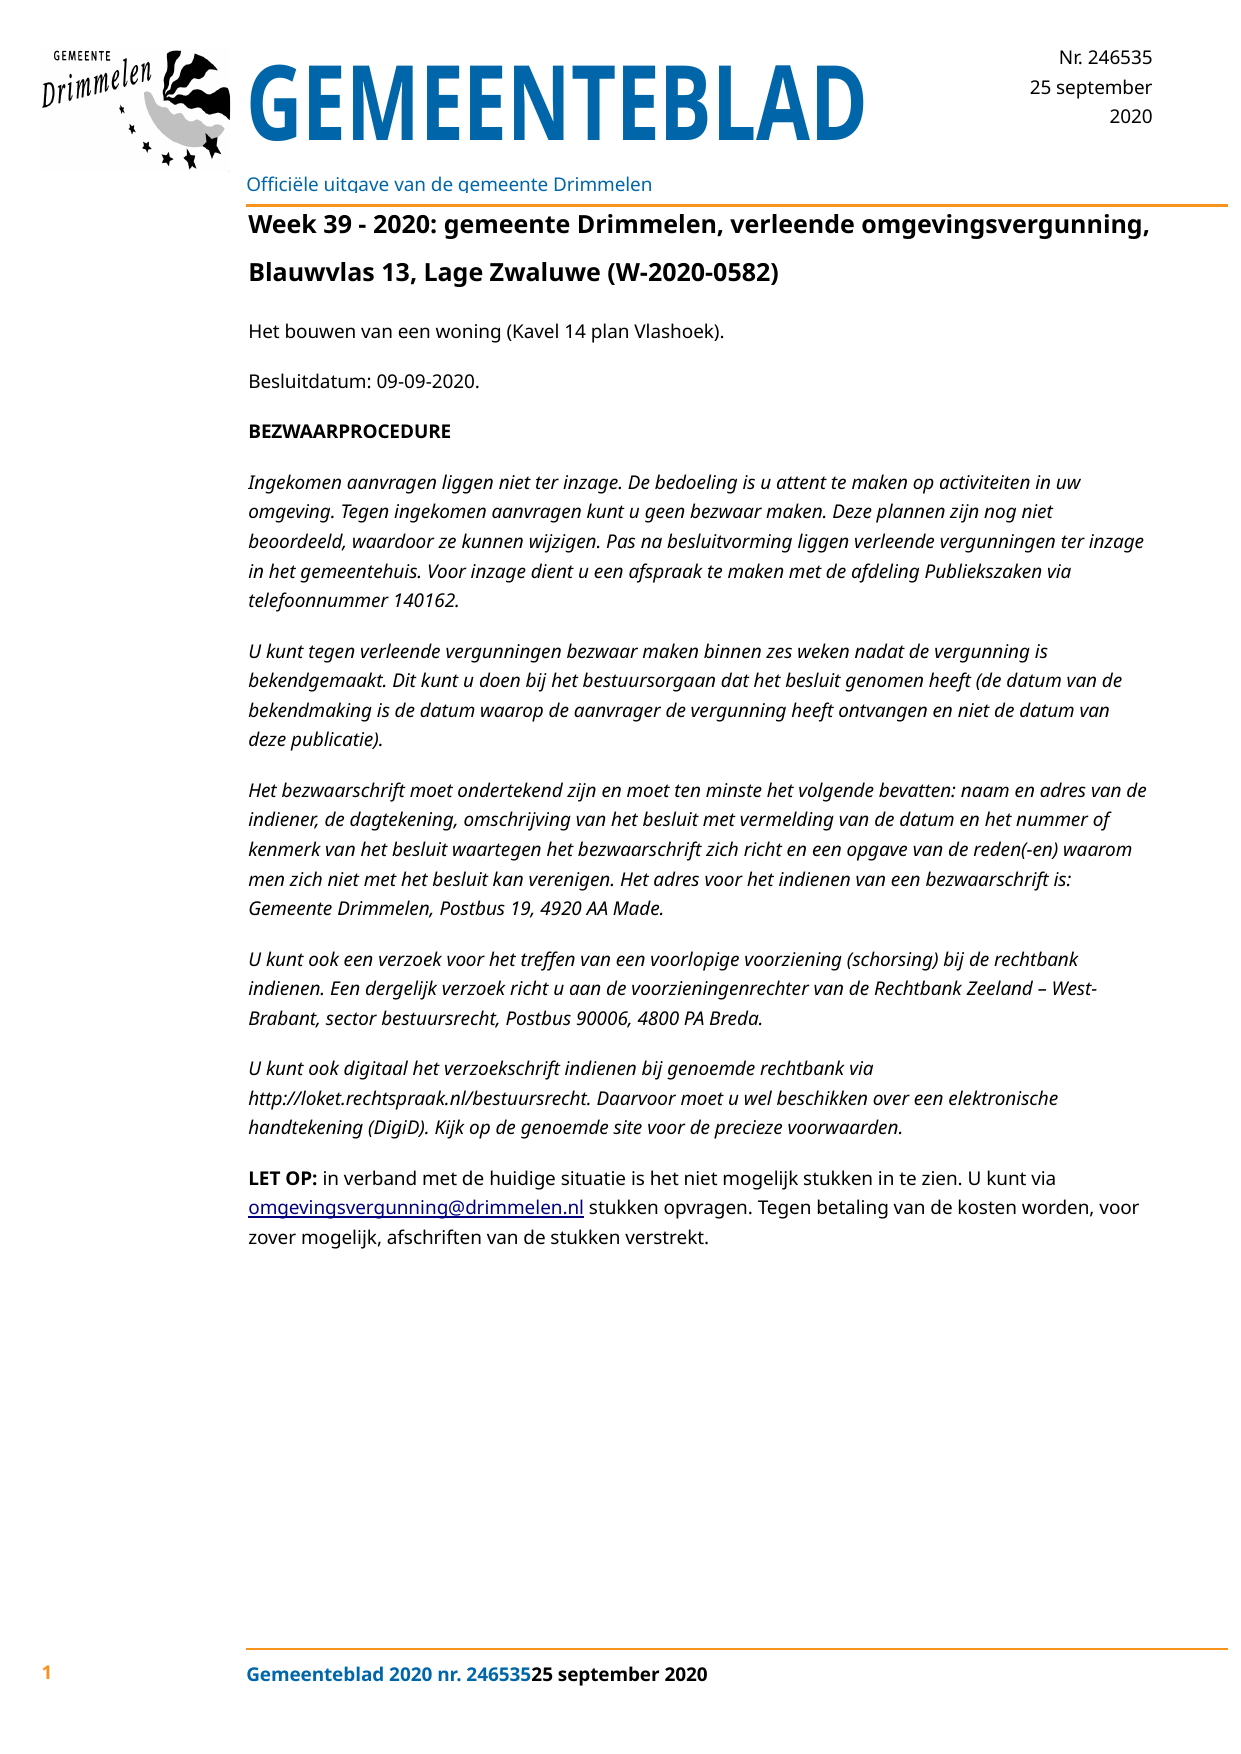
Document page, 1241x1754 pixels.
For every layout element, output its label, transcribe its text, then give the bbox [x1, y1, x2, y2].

text Week 39 - 2020: gemeente Drimmelen, verleende omgevingsvergunning, Blauwvlas 13, Lage Zwaluwe (W-2020-0582) [248, 207, 1152, 288]
text LET OP: in verband met de huidige situatie is het niet mogelijk stukken in te zien. U kunt via omgevingsvergunning@drimmelen.nl stukken opvragen. Tegen betaling van de kosten worden, voor zover mogelijk, afschriften van de stukken verstrekt. [248, 1165, 1152, 1250]
text U kunt tegen verleende vergunningen bezwaar maken binnen zes weken nadat de vergunning is bekendgemaakt. Dit kunt u doen bij het bestuursorgaan dat het besluit genomen heeft (de datum van de bekendmaking is de datum waarop de aanvrager de vergunning heeft ontvangen en niet de datum van deze publicatie). [248, 638, 1152, 752]
text Het bouwen van een woning (Kavel 14 plan Vlashoek). [248, 318, 1152, 344]
text Ingekomen aanvragen liggen niet ter inzage. De bedoeling is u attent te maken op activiteiten in uw omgeving. Tegen ingekomen aanvragen kunt u geen bezwaar maken. Deze plannen zijn nog niet beoordeeld, waardoor ze kunnen wijzigen. Pas na besluitvorming liggen verleende vergunningen ter inzage in het gemeentehuis. Voor inzage dient u een afspraak te maken met de afdeling Publiekszaken via telefoonnummer 140162. [248, 469, 1152, 613]
text U kunt ook digitaal het verzoekschrift indienen bij genoemde rechtbank via http://loket.rechtspraak.nl/bestuursrecht. Daarvoor moet u wel beschikken over een elektronische handtekening (DigiD). Kijk op de genoemde site voor de precieze voorwaarden. [248, 1055, 1152, 1140]
picture [41, 47, 231, 172]
text U kunt ook een verzoek voor het treffen van een voorlopige voorziening (schorsing) bij de rechtbank indienen. Een dergelijk verzoek richt u aan de voorzieningenrechter van de Rechtbank Zeeland – West-Brabant, sector bestuursrecht, Postbus 90006, 4800 PA Breda. [248, 946, 1152, 1031]
text Het bezwaarschrift moet ondertekend zijn en moet ten minste het volgende bevatten: naam en adres van de indiener, de dagtekening, omschrijving van het besluit met vermelding van de datum en het nummer of kenmerk van het besluit waartegen het bezwaarschrift zich richt en een opgave van de reden(-en) waarom men zich niet met het besluit kan verenigen. Het adres voor het indienen van een bezwaarschrift is: Gemeente Drimmelen, Postbus 19, 4920 AA Made. [248, 777, 1152, 921]
text BEZWAARPROCEDURE [248, 419, 1152, 444]
text Besluitdatum: 09-09-2020. [248, 368, 1152, 394]
